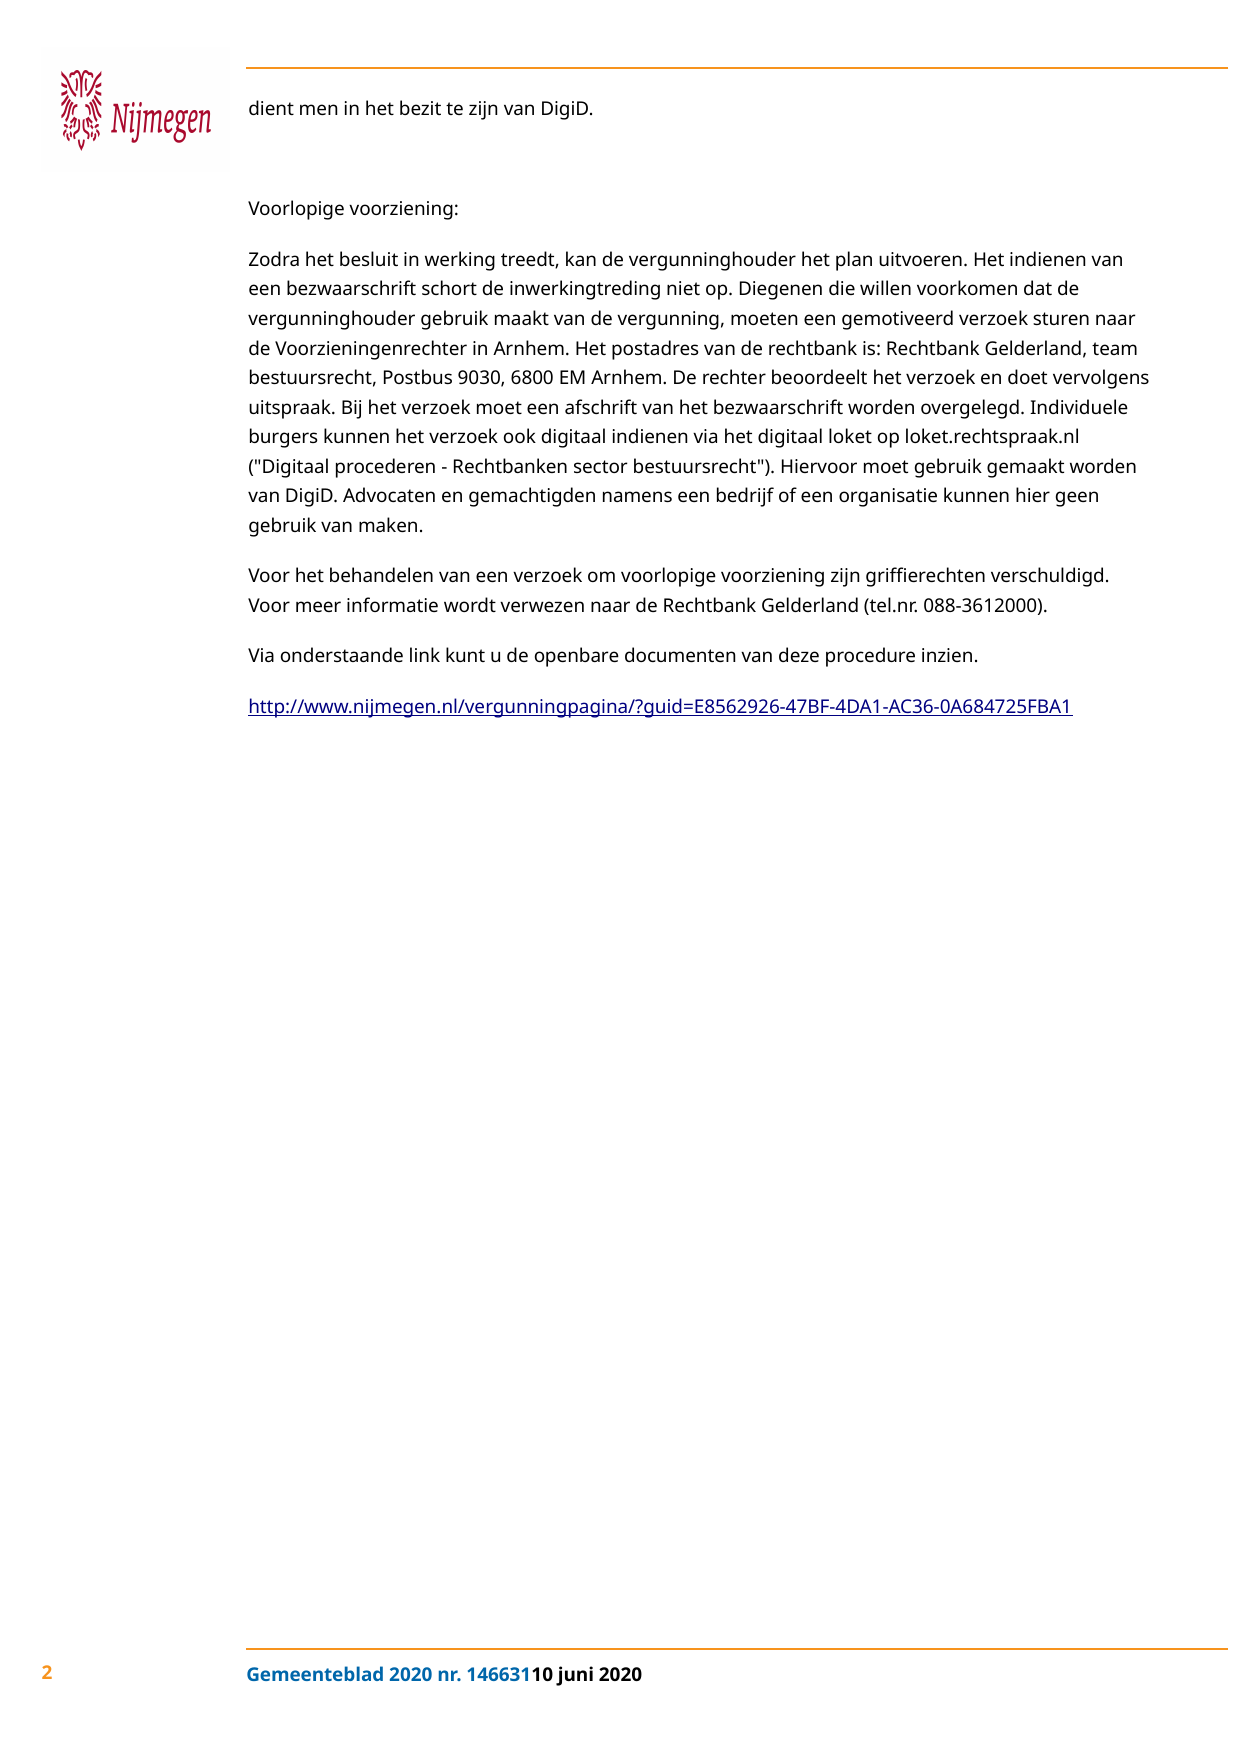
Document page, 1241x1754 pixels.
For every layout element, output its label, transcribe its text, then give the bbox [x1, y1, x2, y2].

text Zodra het besluit in werking treedt, kan de vergunninghouder het plan uitvoeren. Het indienen van een bezwaarschrift schort de inwerkingtreding niet op. Diegenen die willen voorkomen dat de vergunninghouder gebruik maakt van de vergunning, moeten een gemotiveerd verzoek sturen naar de Voorzieningenrechter in Arnhem. Het postadres van de rechtbank is: Rechtbank Gelderland, team bestuursrecht, Postbus 9030, 6800 EM Arnhem. De rechter beoordeelt het verzoek en doet vervolgens uitspraak. Bij het verzoek moet een afschrift van het bezwaarschrift worden overgelegd. Individuele burgers kunnen het verzoek ook digitaal indienen via het digitaal loket op loket.rechtspraak.nl ("Digitaal procederen - Rechtbanken sector bestuursrecht"). Hiervoor moet gebruik gemaakt worden van DigiD. Advocaten en gemachtigden namens een bedrijf of een organisatie kunnen hier geen gebruik van maken. [248, 246, 1152, 538]
text Voor het behandelen van een verzoek om voorlopige voorziening zijn griffierechten verschuldigd. Voor meer informatie wordt verwezen naar de Rechtbank Gelderland (tel.nr. 088-3612000). [248, 563, 1152, 618]
text Via onderstaande link kunt u de openbare documenten van deze procedure inzien. [248, 643, 1152, 668]
text http://www.nijmegen.nl/vergunningpagina/?guid=E8562926-47BF-4DA1-AC36-0A684725FBA1 [248, 693, 1152, 719]
text dient men in het bezit te zijn van DigiD. [248, 95, 1152, 121]
picture [41, 47, 231, 172]
text Voorlopige voorziening: [248, 196, 1152, 221]
